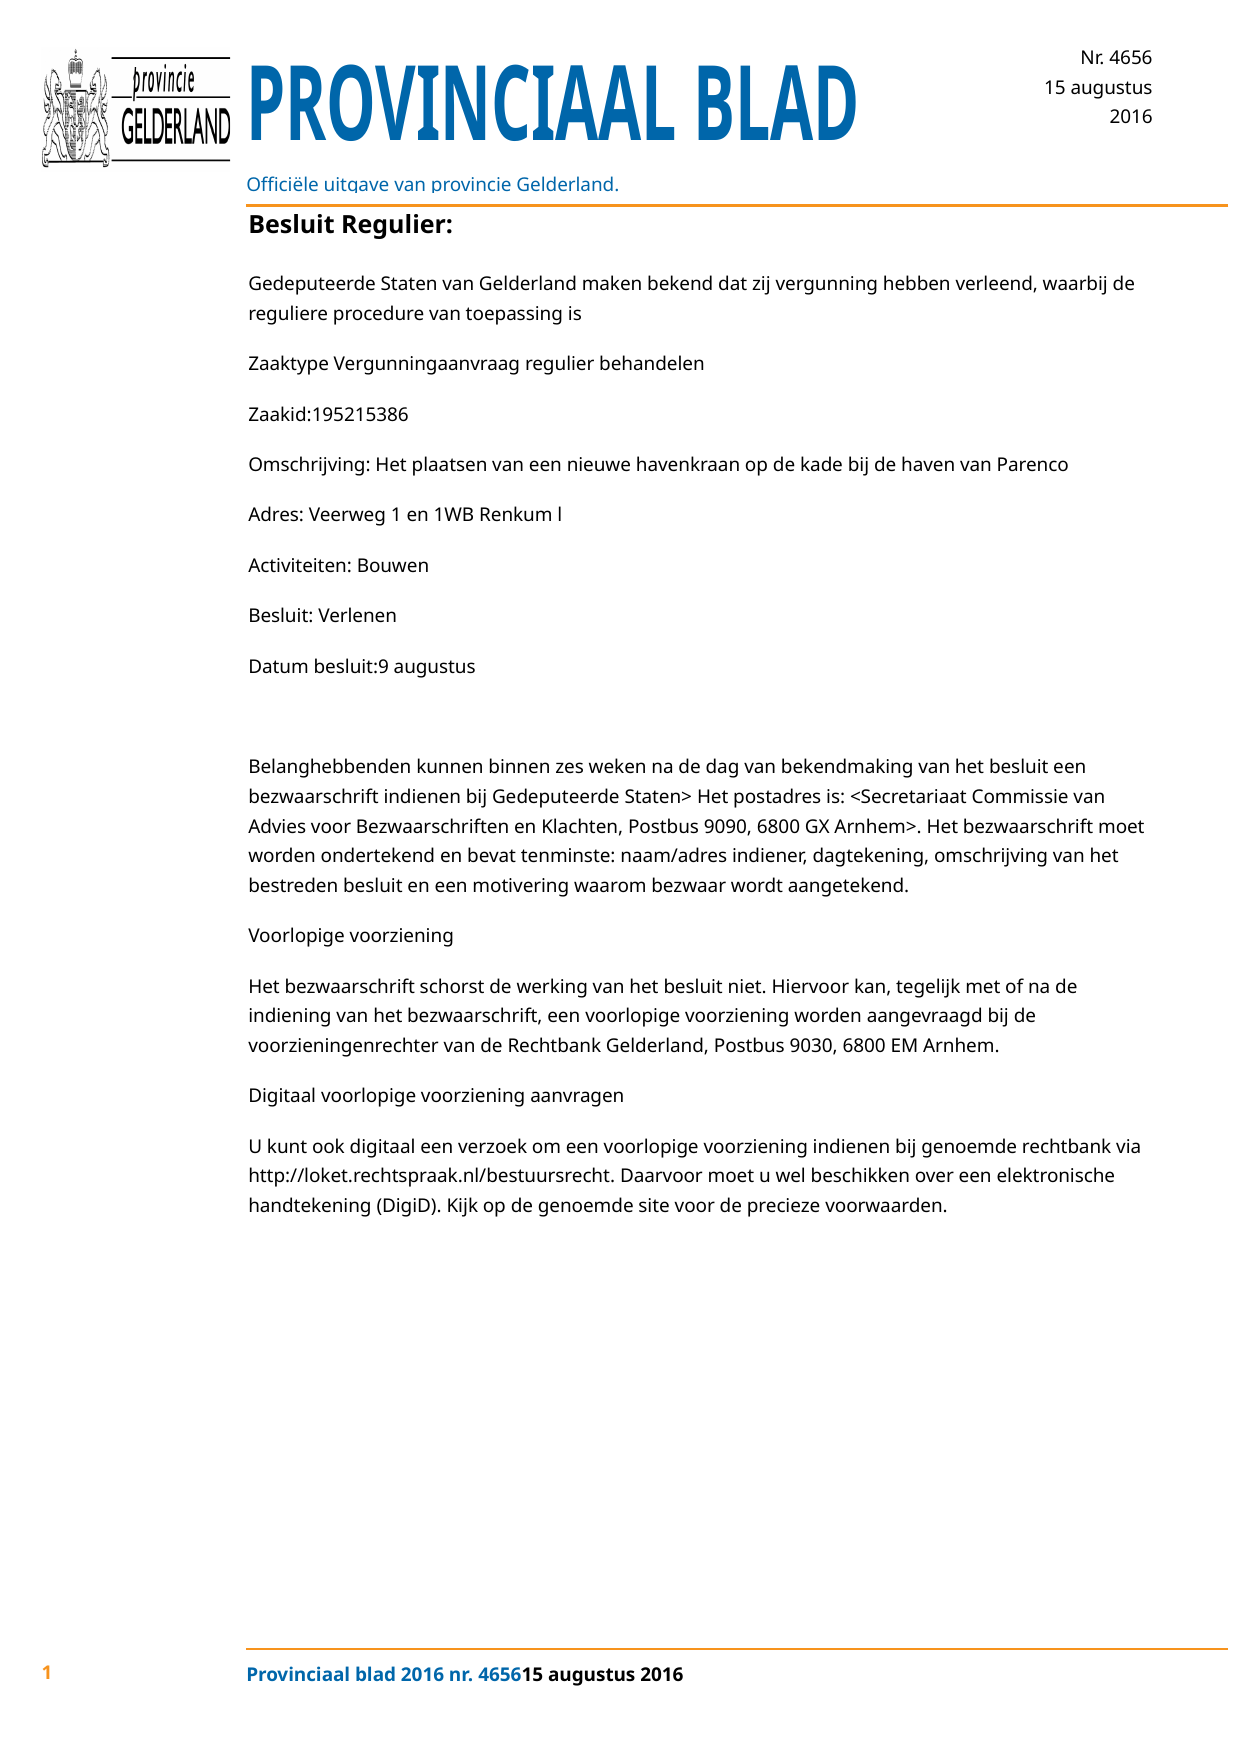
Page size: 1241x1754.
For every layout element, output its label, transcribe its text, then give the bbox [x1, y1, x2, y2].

text Datum besluit:9 augustus [248, 653, 1152, 678]
text Besluit: Verlenen [248, 602, 1152, 628]
text Digitaal voorlopige voorziening aanvragen [248, 1082, 1152, 1108]
text Voorlopige voorziening [248, 922, 1152, 948]
text Zaakid:195215386 [248, 401, 1152, 426]
text Adres: Veerweg 1 en 1WB Renkum l [248, 502, 1152, 527]
text Belanghebbenden kunnen binnen zes weken na de dag van bekendmaking van het besluit een bezwaarschrift indienen bij Gedeputeerde Staten> Het postadres is: <Secretariaat Commissie van Advies voor Bezwaarschriften en Klachten, Postbus 9090, 6800 GX Arnhem>. Het bezwaarschrift moet worden ondertekend en bevat tenminste: naam/adres indiener, dagtekening, omschrijving van het bestreden besluit en een motivering waarom bezwaar wordt aangetekend. [248, 754, 1152, 898]
text Gedeputeerde Staten van Gelderland maken bekend dat zij vergunning hebben verleend, waarbij de reguliere procedure van toepassing is [248, 270, 1152, 326]
text U kunt ook digitaal een verzoek om een voorlopige voorziening indienen bij genoemde rechtbank via http://loket.rechtspraak.nl/bestuursrecht. Daarvoor moet u wel beschikken over een elektronische handtekening (DigiD). Kijk op de genoemde site voor de precieze voorwaarden. [248, 1133, 1152, 1218]
text Omschrijving: Het plaatsen van een nieuwe havenkraan op de kade bij de haven van Parenco [248, 451, 1152, 477]
text Zaaktype Vergunningaanvraag regulier behandelen [248, 350, 1152, 376]
text Het bezwaarschrift schorst de werking van het besluit niet. Hiervoor kan, tegelijk met of na de indiening van het bezwaarschrift, een voorlopige voorziening worden aangevraagd bij de voorzieningenrechter van de Rechtbank Gelderland, Postbus 9030, 6800 EM Arnhem. [248, 973, 1152, 1058]
picture [41, 47, 231, 172]
text Activiteiten: Bouwen [248, 552, 1152, 578]
text Besluit Regulier: [248, 207, 1152, 241]
